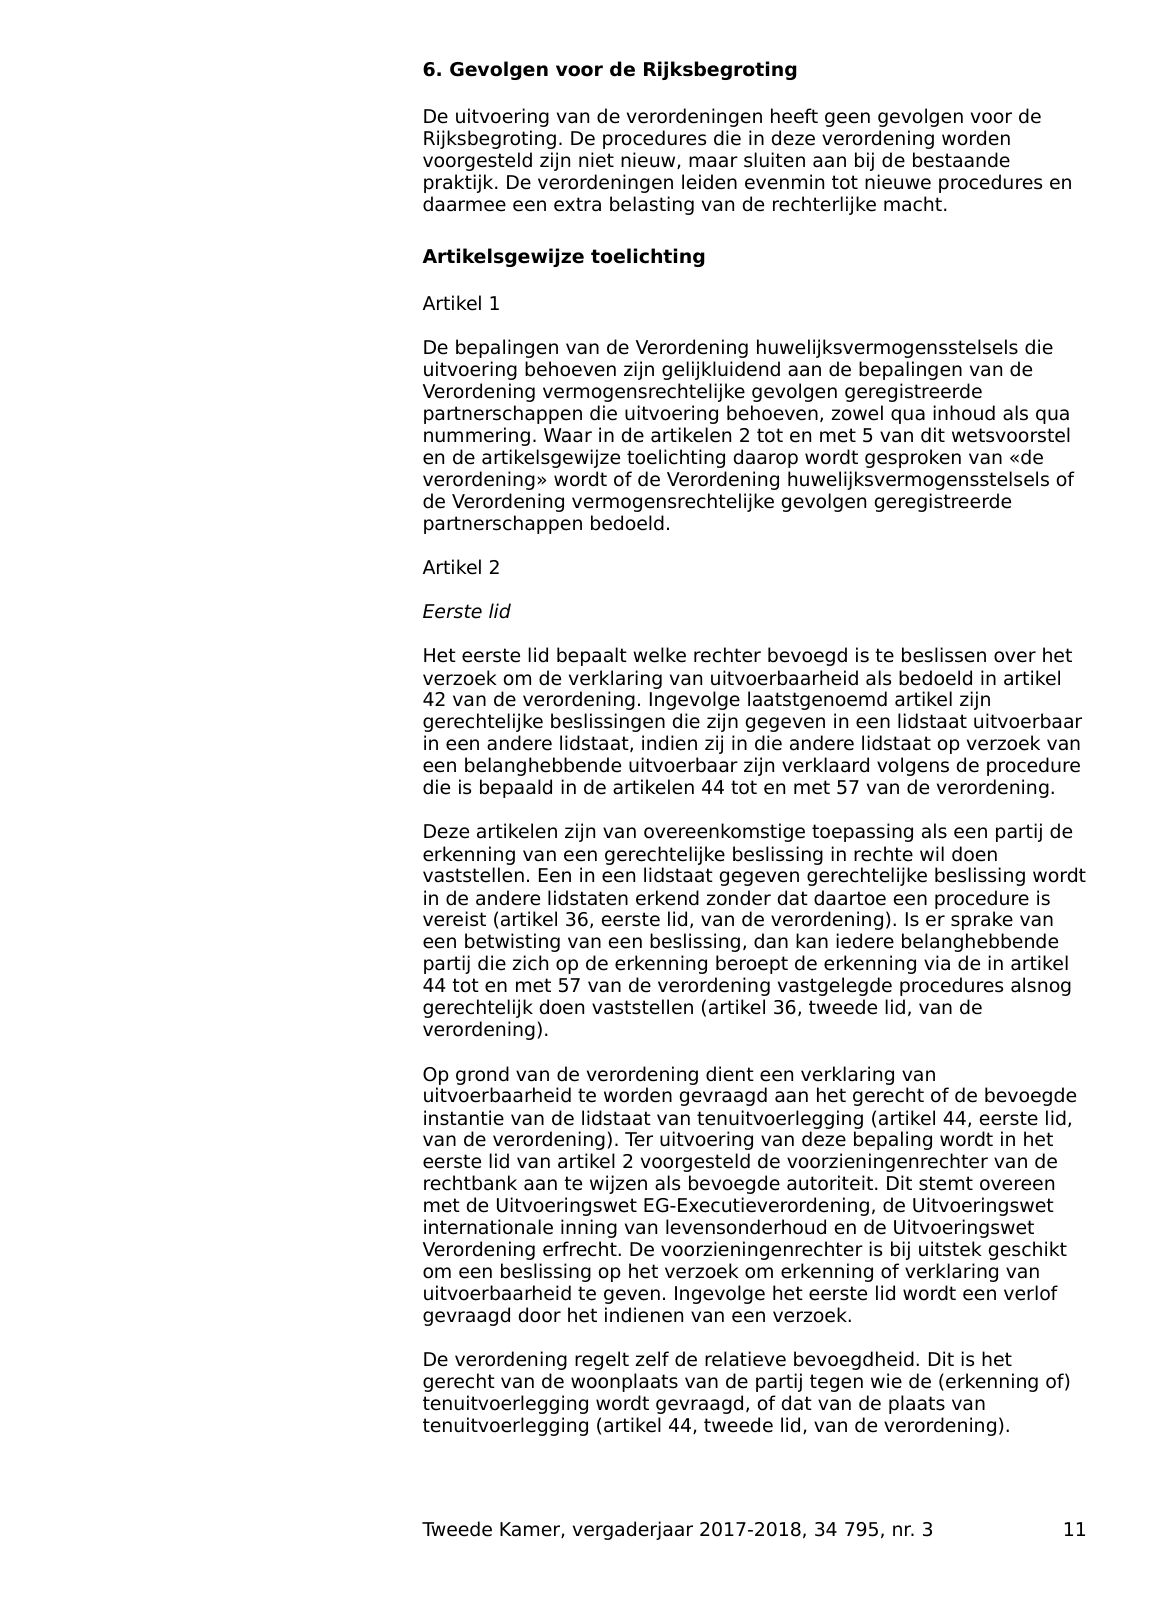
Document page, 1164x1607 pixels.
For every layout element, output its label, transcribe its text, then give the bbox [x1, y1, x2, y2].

text De uitvoering van de verordeningen heeft geen gevolgen voor de Rijksbegroting. De procedures die in deze verordening worden voorgesteld zijn niet nieuw, maar sluiten aan bij de bestaande praktijk. De verordeningen leiden evenmin tot nieuwe procedures en daarmee een extra belasting van de rechterlijke macht. [422, 106, 1087, 216]
text Het eerste lid bepaalt welke rechter bevoegd is te beslissen over het verzoek om de verklaring van uitvoerbaarheid als bedoeld in artikel 42 van de verordening. Ingevolge laatstgenoemd artikel zijn gerechtelijke beslissingen die zijn gegeven in een lidstaat uitvoerbaar in een andere lidstaat, indien zij in die andere lidstaat op verzoek van een belanghebbende uitvoerbaar zijn verklaard volgens de procedure die is bepaald in de artikelen 44 tot en met 57 van de verordening. [422, 645, 1087, 799]
subtitle Eerste lid [422, 601, 1087, 623]
subtitle Artikelsgewijze toelichting [422, 246, 1087, 268]
text Deze artikelen zijn van overeenkomstige toepassing als een partij de erkenning van een gerechtelijke beslissing in rechte wil doen vaststellen. Een in een lidstaat gegeven gerechtelijke beslissing wordt in de andere lidstaten erkend zonder dat daartoe een procedure is vereist (artikel 36, eerste lid, van de verordening). Is er sprake van een betwisting van een beslissing, dan kan iedere belanghebbende partij die zich op de erkenning beroept de erkenning via de in artikel 44 tot en met 57 van de verordening vastgelegde procedures alsnog gerechtelijk doen vaststellen (artikel 36, tweede lid, van de verordening). [422, 821, 1087, 1041]
subtitle Artikel 2 [422, 557, 1087, 579]
text Op grond van de verordening dient een verklaring van uitvoerbaarheid te worden gevraagd aan het gerecht of de bevoegde instantie van de lidstaat van tenuitvoerlegging (artikel 44, eerste lid, van de verordening). Ter uitvoering van deze bepaling wordt in het eerste lid van artikel 2 voorgesteld de voorzieningenrechter van de rechtbank aan te wijzen als bevoegde autoriteit. Dit stemt overeen met de Uitvoeringswet EG-Executieverordening, de Uitvoeringswet internationale inning van levensonderhoud en de Uitvoeringswet Verordening erfrecht. De voorzieningenrechter is bij uitstek geschikt om een beslissing op het verzoek om erkenning of verklaring van uitvoerbaarheid te geven. Ingevolge het eerste lid wordt een verlof gevraagd door het indienen van een verzoek. [422, 1063, 1087, 1327]
subtitle 6. Gevolgen voor de Rijksbegroting [422, 59, 1087, 81]
text De bepalingen van de Verordening huwelijksvermogensstelsels die uitvoering behoeven zijn gelijkluidend aan de bepalingen van de Verordening vermogensrechtelijke gevolgen geregistreerde partnerschappen die uitvoering behoeven, zowel qua inhoud als qua nummering. Waar in de artikelen 2 tot en met 5 van dit wetsvoorstel en de artikelsgewijze toelichting daarop wordt gesproken van «de verordening» wordt of de Verordening huwelijksvermogensstelsels of de Verordening vermogensrechtelijke gevolgen geregistreerde partnerschappen bedoeld. [422, 337, 1087, 535]
subtitle Artikel 1 [422, 293, 1087, 315]
text De verordening regelt zelf de relatieve bevoegdheid. Dit is het gerecht van de woonplaats van de partij tegen wie de (erkenning of) tenuitvoerlegging wordt gevraagd, of dat van de plaats van tenuitvoerlegging (artikel 44, tweede lid, van de verordening). [422, 1349, 1087, 1437]
